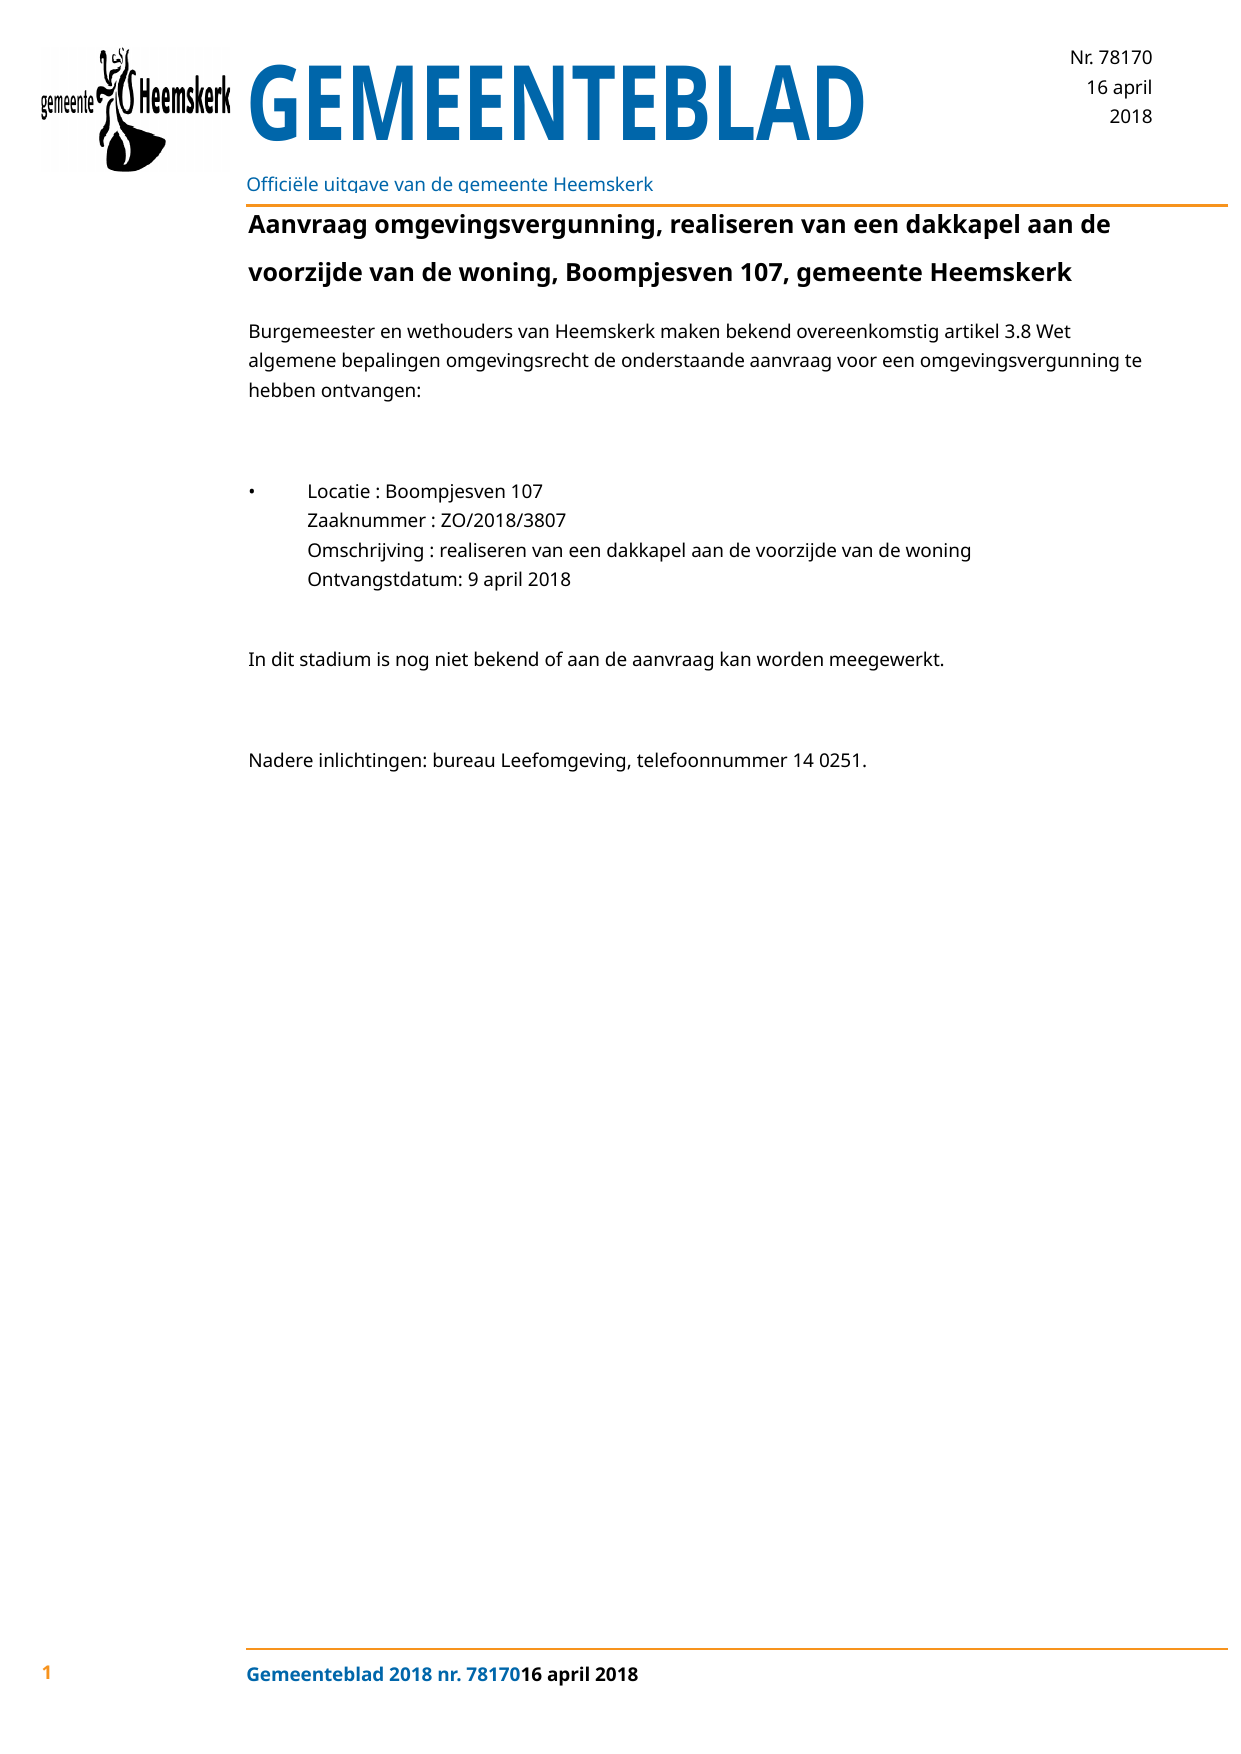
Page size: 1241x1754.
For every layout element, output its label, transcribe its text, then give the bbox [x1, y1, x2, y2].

text Aanvraag omgevingsvergunning, realiseren van een dakkapel aan de voorzijde van de woning, Boompjesven 107, gemeente Heemskerk [248, 207, 1152, 288]
list Zaaknummer : ZO/2018/3807 [248, 507, 1152, 533]
picture [41, 47, 231, 172]
list Locatie : Boompjesven 107 [248, 478, 1152, 504]
list Ontvangstdatum: 9 april 2018 [248, 567, 1152, 592]
list Omschrijving : realiseren van een dakkapel aan de voorzijde van de woning [248, 537, 1152, 563]
text Nadere inlichtingen: bureau Leefomgeving, telefoonnummer 14 0251. [248, 747, 1152, 773]
text In dit stadium is nog niet bekend of aan de aanvraag kan worden meegewerkt. [248, 647, 1152, 672]
text Burgemeester en wethouders van Heemskerk maken bekend overeenkomstig artikel 3.8 Wet algemene bepalingen omgevingsrecht de onderstaande aanvraag voor een omgevingsvergunning te hebben ontvangen: [248, 318, 1152, 403]
